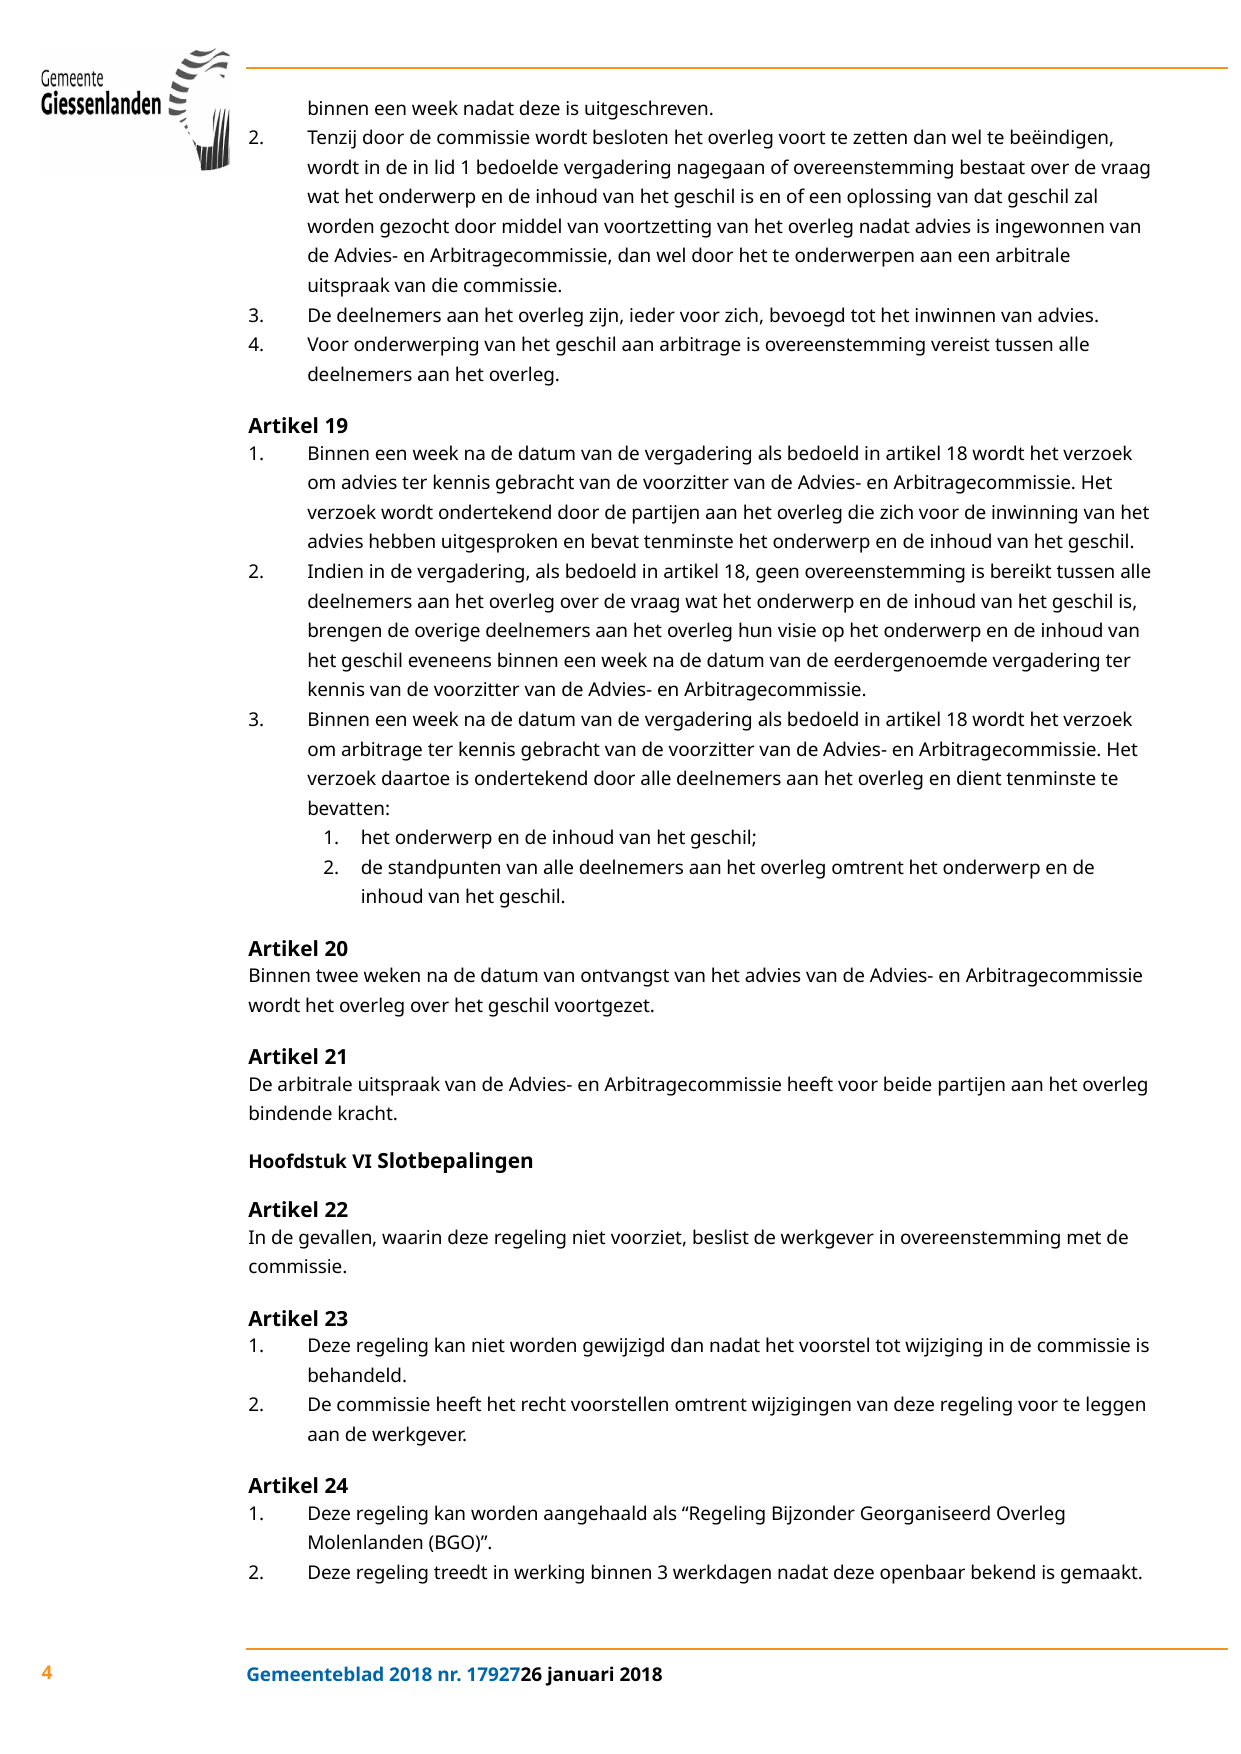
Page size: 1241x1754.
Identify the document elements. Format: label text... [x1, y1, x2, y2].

list Deze regeling treedt in werking binnen 3 werkdagen nadat deze openbaar bekend is gemaakt. [248, 1559, 1152, 1585]
picture [41, 47, 231, 172]
list binnen een week nadat deze is uitgeschreven. [248, 95, 1152, 121]
text Binnen twee weken na de datum van ontvangst van het advies van de Advies- en Arbitragecommissie wordt het overleg over het geschil voortgezet. [248, 962, 1152, 1018]
text De arbitrale uitspraak van de Advies- en Arbitragecommissie heeft voor beide partijen aan het overleg bindende kracht. [248, 1071, 1152, 1126]
text Artikel 21 [248, 1042, 1152, 1071]
list De commissie heeft het recht voorstellen omtrent wijzigingen van deze regeling voor te leggen aan de werkgever. [248, 1391, 1152, 1447]
text Artikel 19 [248, 411, 1152, 440]
list de standpunten van alle deelnemers aan het overleg omtrent het onderwerp en de inhoud van het geschil. [323, 854, 1152, 909]
text Artikel 24 [248, 1471, 1152, 1500]
list Deze regeling kan worden aangehaald als “Regeling Bijzonder Georganiseerd Overleg Molenlanden (BGO)”. [248, 1500, 1152, 1555]
text Hoofdstuk VI Slotbepalingen [248, 1146, 1152, 1174]
text Artikel 20 [248, 934, 1152, 962]
text In de gevallen, waarin deze regeling niet voorziet, beslist de werkgever in overeenstemming met de commissie. [248, 1224, 1152, 1279]
text Artikel 22 [248, 1195, 1152, 1224]
list het onderwerp en de inhoud van het geschil; [323, 824, 1152, 850]
list Binnen een week na de datum van de vergadering als bedoeld in artikel 18 wordt het verzoek om arbitrage ter kennis gebracht van de voorzitter van de Advies- en Arbitragecommissie. Het verzoek daartoe is ondertekend door alle deelnemers aan het overleg en dient tenminste te bevatten: [248, 706, 1152, 821]
list Deze regeling kan niet worden gewijzigd dan nadat het voorstel tot wijziging in de commissie is behandeld. [248, 1332, 1152, 1388]
list De deelnemers aan het overleg zijn, ieder voor zich, bevoegd tot het inwinnen van advies. [248, 302, 1152, 328]
list Tenzij door de commissie wordt besloten het overleg voort te zetten dan wel te beëindigen, wordt in de in lid 1 bedoelde vergadering nagegaan of overeenstemming bestaat over de vraag wat het onderwerp en de inhoud van het geschil is en of een oplossing van dat geschil zal worden gezocht door middel van voortzetting van het overleg nadat advies is ingewonnen van de Advies- en Arbitragecommissie, dan wel door het te onderwerpen aan een arbitrale uitspraak van die commissie. [248, 124, 1152, 298]
text Artikel 23 [248, 1304, 1152, 1332]
list Indien in de vergadering, als bedoeld in artikel 18, geen overeenstemming is bereikt tussen alle deelnemers aan het overleg over de vraag wat het onderwerp en de inhoud van het geschil is, brengen de overige deelnemers aan het overleg hun visie op het onderwerp en de inhoud van het geschil eveneens binnen een week na de datum van de eerdergenoemde vergadering ter kennis van de voorzitter van de Advies- en Arbitragecommissie. [248, 558, 1152, 702]
list Binnen een week na de datum van de vergadering als bedoeld in artikel 18 wordt het verzoek om advies ter kennis gebracht van de voorzitter van de Advies- en Arbitragecommissie. Het verzoek wordt ondertekend door de partijen aan het overleg die zich voor de inwinning van het advies hebben uitgesproken en bevat tenminste het onderwerp en de inhoud van het geschil. [248, 440, 1152, 554]
list Voor onderwerping van het geschil aan arbitrage is overeenstemming vereist tussen alle deelnemers aan het overleg. [248, 331, 1152, 387]
